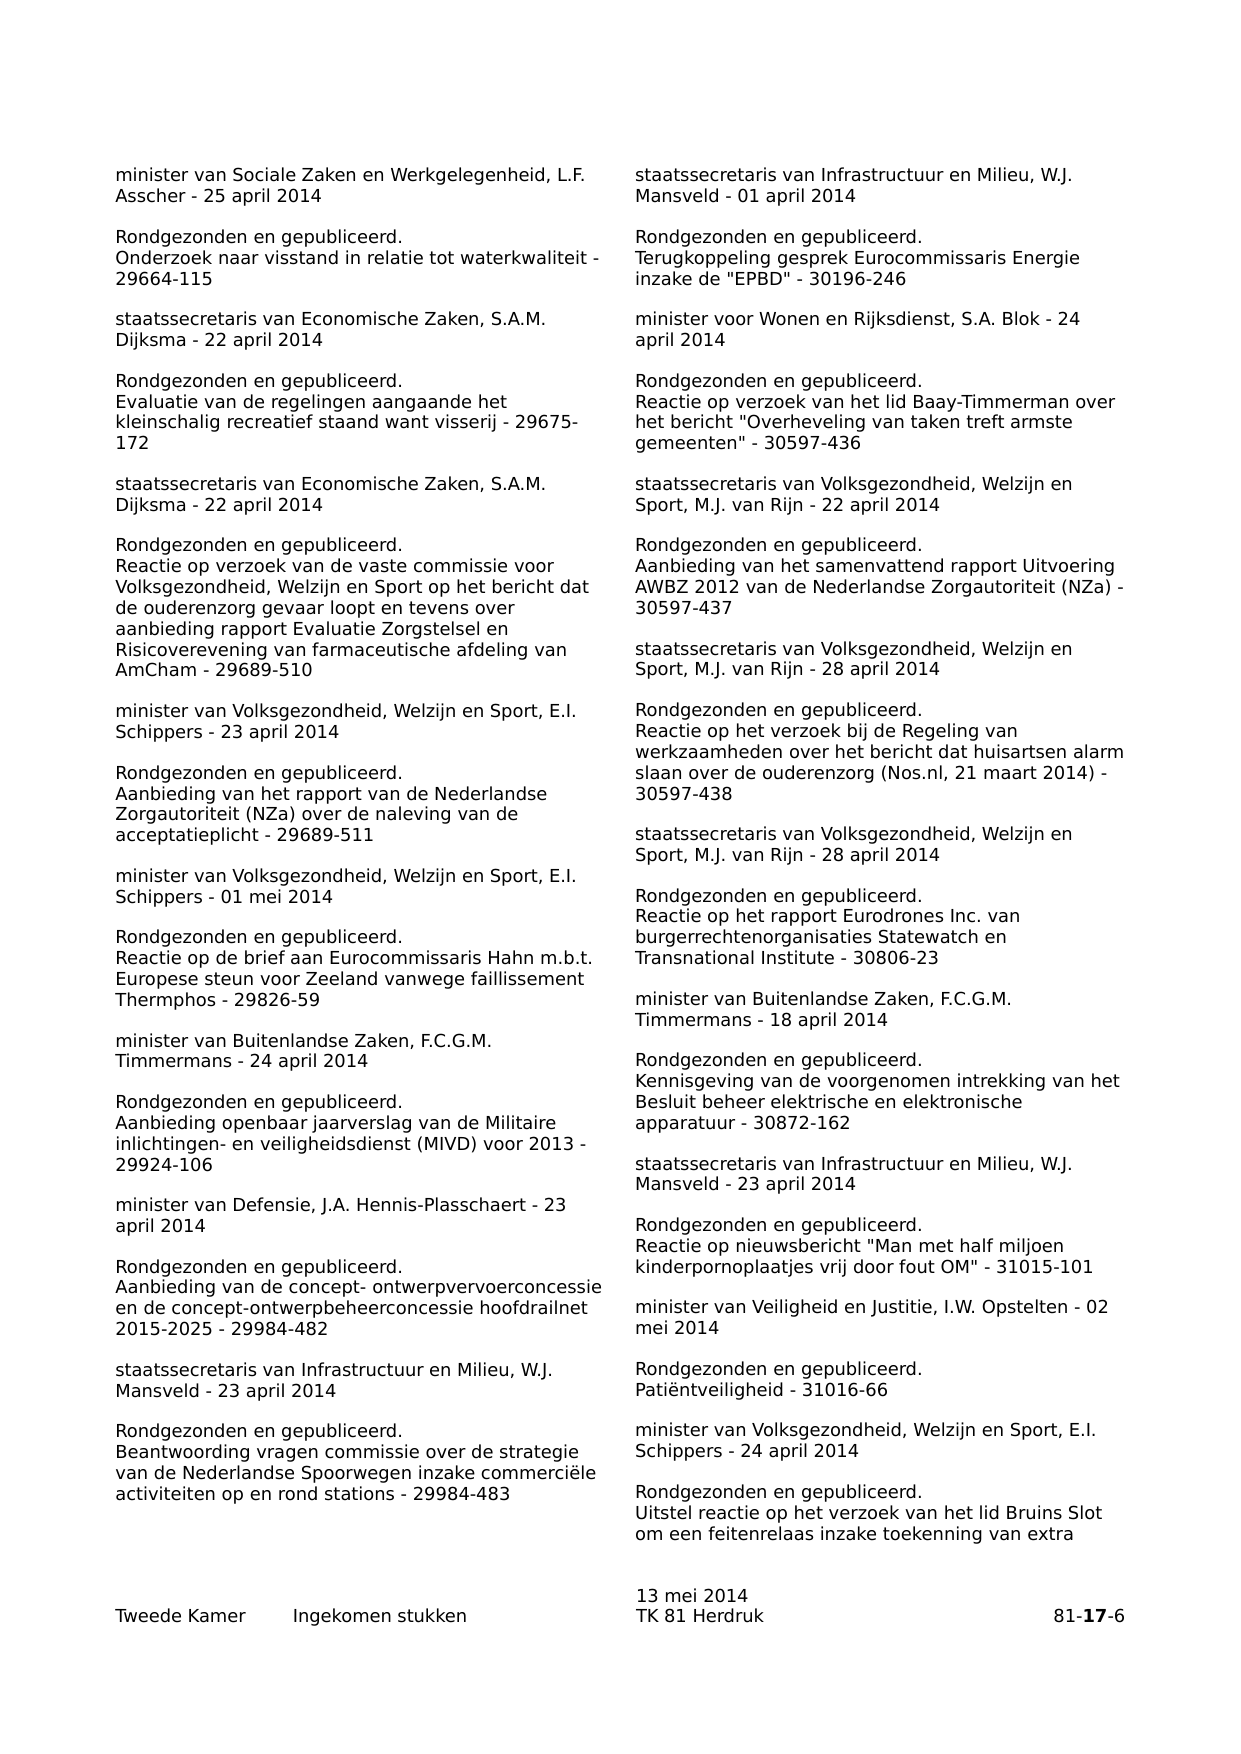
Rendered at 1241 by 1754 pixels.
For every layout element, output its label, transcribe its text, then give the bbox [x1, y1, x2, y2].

text Reactie op het rapport Eurodrones Inc. van burgerrechtenorganisaties Statewatch en Transnational Institute - 30806-23 [635, 906, 1125, 969]
text Aanbieding van het samenvattend rapport Uitvoering AWBZ 2012 van de Nederlandse Zorgautoriteit (NZa) - 30597-437 [635, 556, 1125, 618]
text Rondgezonden en gepubliceerd. [115, 535, 605, 556]
text Terugkoppeling gesprek Eurocommissaris Energie inzake de "EPBD" - 30196-246 [635, 247, 1125, 289]
text minister van Volksgezondheid, Welzijn en Sport, E.I. Schippers - 01 mei 2014 [115, 866, 605, 907]
text minister van Volksgezondheid, Welzijn en Sport, E.I. Schippers - 23 april 2014 [115, 701, 605, 742]
text Rondgezonden en gepubliceerd. [115, 1421, 605, 1442]
text minister van Sociale Zaken en Werkgelegenheid, L.F. Asscher - 25 april 2014 [115, 165, 605, 207]
text Reactie op verzoek van het lid Baay-Timmerman over het bericht "Overheveling van taken treft armste gemeenten" - 30597-436 [635, 391, 1125, 454]
text Rondgezonden en gepubliceerd. [635, 700, 1125, 721]
text Patiëntveiligheid - 31016-66 [635, 1379, 1125, 1400]
text minister van Buitenlandse Zaken, F.C.G.M. Timmermans - 18 april 2014 [635, 989, 1125, 1030]
text Reactie op het verzoek bij de Regeling van werkzaamheden over het bericht dat huisartsen alarm slaan over de ouderenzorg (Nos.nl, 21 maart 2014) - 30597-438 [635, 721, 1125, 804]
text Rondgezonden en gepubliceerd. [115, 371, 605, 391]
text Kennisgeving van de voorgenomen intrekking van het Besluit beheer elektrische en elektronische apparatuur - 30872-162 [635, 1071, 1125, 1133]
text minister van Veiligheid en Justitie, I.W. Opstelten - 02 mei 2014 [635, 1297, 1125, 1339]
text minister voor Wonen en Rijksdienst, S.A. Blok - 24 april 2014 [635, 309, 1125, 351]
text Rondgezonden en gepubliceerd. [115, 762, 605, 783]
text Rondgezonden en gepubliceerd. [635, 371, 1125, 391]
text staatssecretaris van Infrastructuur en Milieu, W.J. Mansveld - 01 april 2014 [635, 165, 1125, 207]
text Reactie op nieuwsbericht "Man met half miljoen kinderpornoplaatjes vrij door fout OM" - 31015-101 [635, 1236, 1125, 1277]
text Rondgezonden en gepubliceerd. [635, 886, 1125, 906]
text staatssecretaris van Economische Zaken, S.A.M. Dijksma - 22 april 2014 [115, 474, 605, 515]
text minister van Defensie, J.A. Hennis-Plasschaert - 23 april 2014 [115, 1195, 605, 1237]
text Rondgezonden en gepubliceerd. [635, 1050, 1125, 1071]
text Reactie op de brief aan Eurocommissaris Hahn m.b.t. Europese steun voor Zeeland vanwege faillissement Thermphos - 29826-59 [115, 948, 605, 1010]
text Rondgezonden en gepubliceerd. [635, 535, 1125, 556]
text staatssecretaris van Volksgezondheid, Welzijn en Sport, M.J. van Rijn - 22 april 2014 [635, 474, 1125, 515]
text staatssecretaris van Infrastructuur en Milieu, W.J. Mansveld - 23 april 2014 [115, 1360, 605, 1401]
text Uitstel reactie op het verzoek van het lid Bruins Slot om een feitenrelaas inzake toekenning van extra [635, 1502, 1125, 1544]
text staatssecretaris van Infrastructuur en Milieu, W.J. Mansveld - 23 april 2014 [635, 1153, 1125, 1195]
text staatssecretaris van Economische Zaken, S.A.M. Dijksma - 22 april 2014 [115, 309, 605, 351]
text Rondgezonden en gepubliceerd. [635, 1482, 1125, 1502]
text Onderzoek naar visstand in relatie tot waterkwaliteit - 29664-115 [115, 247, 605, 289]
text Aanbieding openbaar jaarverslag van de Militaire inlichtingen- en veiligheidsdienst (MIVD) voor 2013 - 29924-106 [115, 1113, 605, 1175]
text Rondgezonden en gepubliceerd. [635, 1215, 1125, 1236]
text Rondgezonden en gepubliceerd. [115, 1092, 605, 1113]
text Evaluatie van de regelingen aangaande het kleinschalig recreatief staand want visserij - 29675-172 [115, 391, 605, 454]
text Rondgezonden en gepubliceerd. [115, 227, 605, 247]
text staatssecretaris van Volksgezondheid, Welzijn en Sport, M.J. van Rijn - 28 april 2014 [635, 638, 1125, 680]
text staatssecretaris van Volksgezondheid, Welzijn en Sport, M.J. van Rijn - 28 april 2014 [635, 824, 1125, 866]
text Reactie op verzoek van de vaste commissie voor Volksgezondheid, Welzijn en Sport op het bericht dat de ouderenzorg gevaar loopt en tevens over aanbieding rapport Evaluatie Zorgstelsel en Risicoverevening van farmaceutische afdeling van AmCham - 29689-510 [115, 556, 605, 681]
text Rondgezonden en gepubliceerd. [635, 1359, 1125, 1379]
text minister van Volksgezondheid, Welzijn en Sport, E.I. Schippers - 24 april 2014 [635, 1420, 1125, 1462]
text Aanbieding van de concept- ontwerpvervoerconcessie en de concept-ontwerpbeheerconcessie hoofdrailnet 2015-2025 - 29984-482 [115, 1277, 605, 1340]
text Rondgezonden en gepubliceerd. [635, 227, 1125, 247]
text Rondgezonden en gepubliceerd. [115, 1257, 605, 1277]
text Beantwoording vragen commissie over de strategie van de Nederlandse Spoorwegen inzake commerciële activiteiten op en rond stations - 29984-483 [115, 1442, 605, 1504]
text Rondgezonden en gepubliceerd. [115, 927, 605, 948]
text Aanbieding van het rapport van de Nederlandse Zorgautoriteit (NZa) over de naleving van de acceptatieplicht - 29689-511 [115, 783, 605, 846]
text minister van Buitenlandse Zaken, F.C.G.M. Timmermans - 24 april 2014 [115, 1030, 605, 1072]
